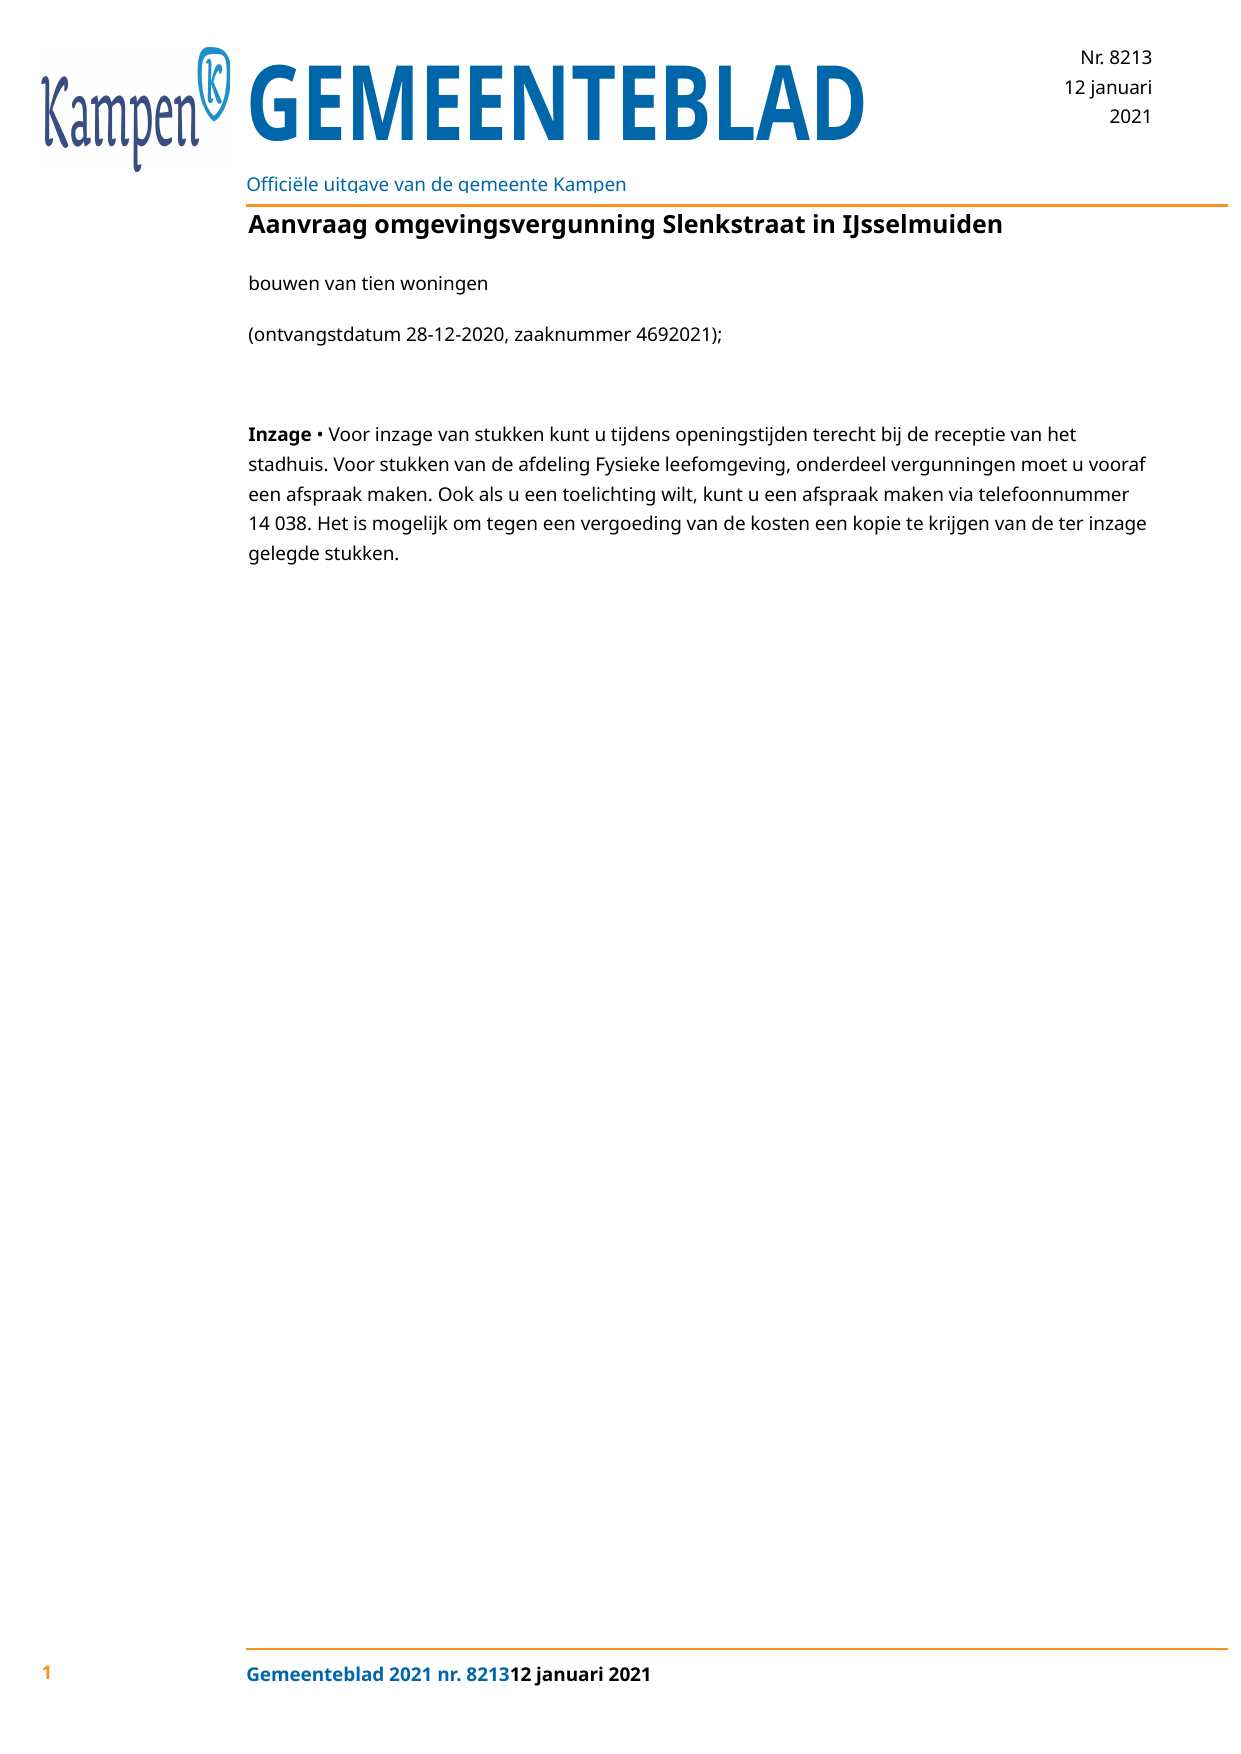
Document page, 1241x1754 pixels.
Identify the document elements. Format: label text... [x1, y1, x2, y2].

text Aanvraag omgevingsvergunning Slenkstraat in IJsselmuiden [248, 207, 1152, 241]
text (ontvangstdatum 28-12-2020, zaaknummer 4692021); [248, 321, 1152, 346]
text Inzage • Voor inzage van stukken kunt u tijdens openingstijden terecht bij de receptie van het stadhuis. Voor stukken van de afdeling Fysieke leefomgeving, onderdeel vergunningen moet u vooraf een afspraak maken. Ook als u een toelichting wilt, kunt u een afspraak maken via telefoonnummer 14 038. Het is mogelijk om tegen een vergoeding van de kosten een kopie te krijgen van de ter inzage gelegde stukken. [248, 422, 1152, 566]
picture [41, 47, 231, 172]
text bouwen van tien woningen [248, 270, 1152, 296]
